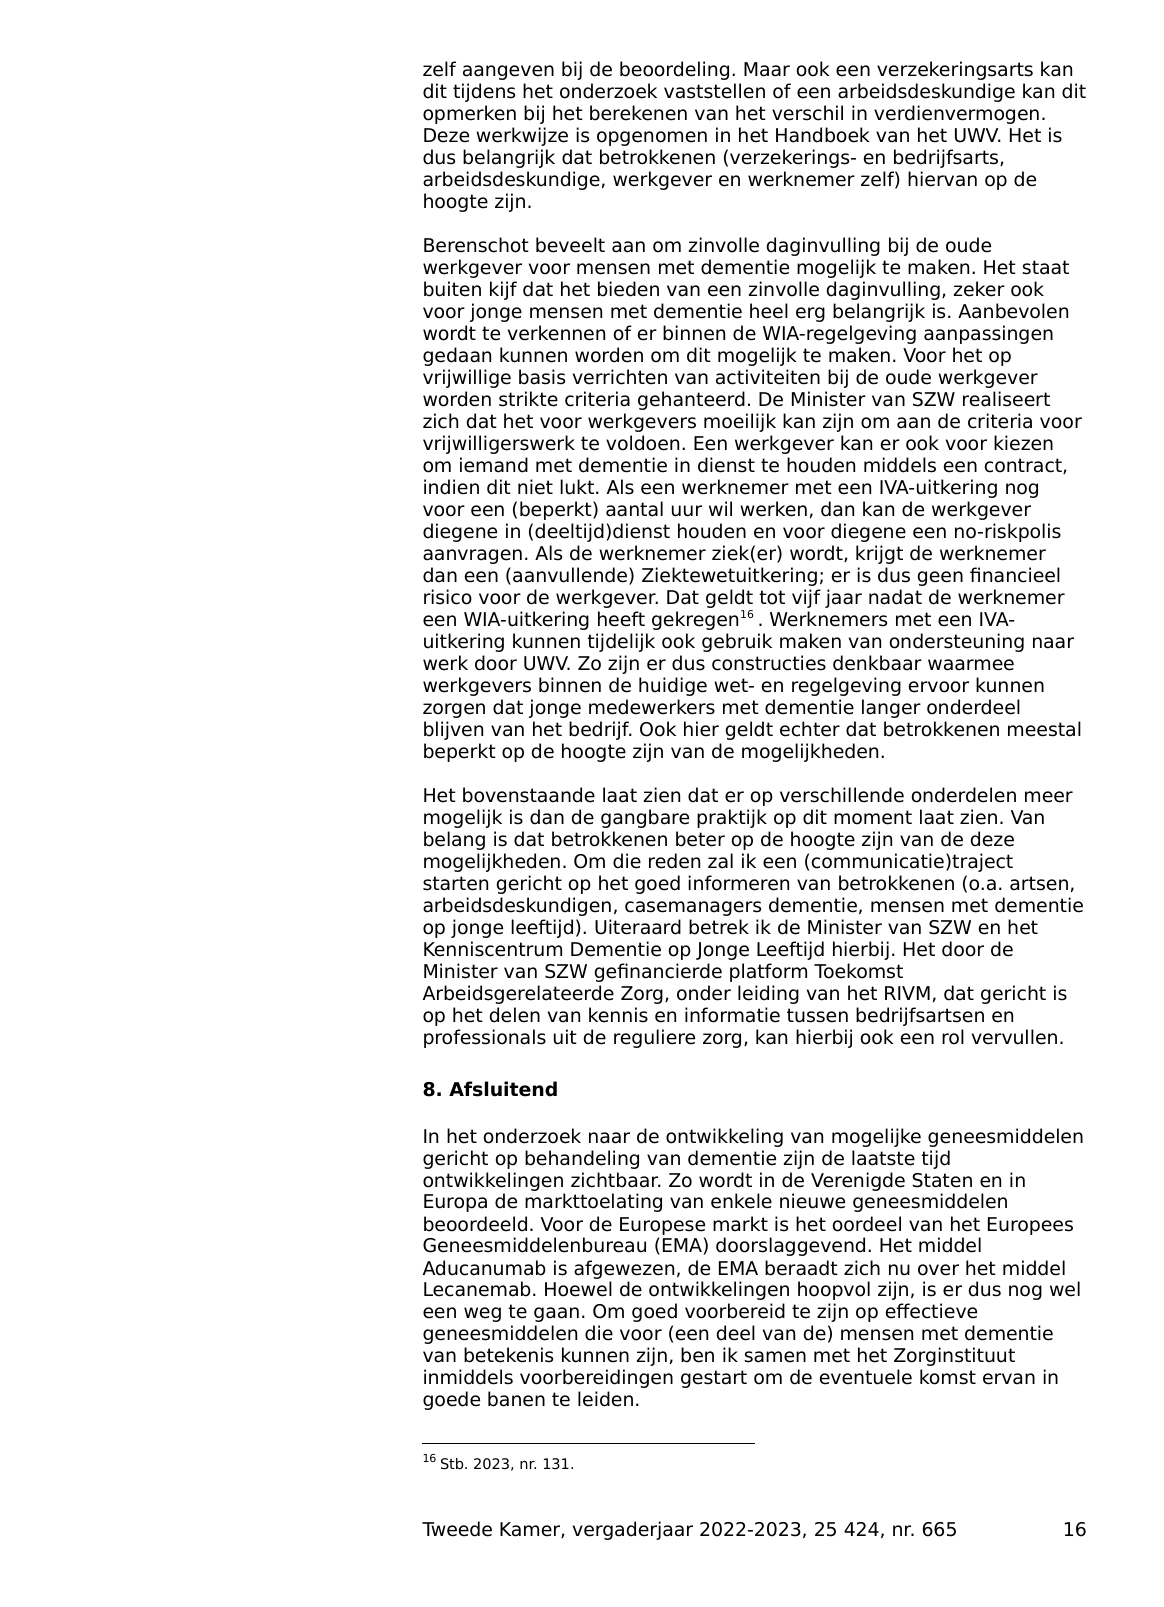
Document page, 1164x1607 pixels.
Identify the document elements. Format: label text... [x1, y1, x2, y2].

subtitle 8. Afsluitend [422, 1078, 1087, 1101]
text In het onderzoek naar de ontwikkeling van mogelijke geneesmiddelen gericht op behandeling van dementie zijn de laatste tijd ontwikkelingen zichtbaar. Zo wordt in de Verenigde Staten en in Europa de markttoelating van enkele nieuwe geneesmiddelen beoordeeld. Voor de Europese markt is het oordeel van het Europees Geneesmiddelenbureau (EMA) doorslaggevend. Het middel Aducanumab is afgewezen, de EMA beraadt zich nu over het middel Lecanemab. Hoewel de ontwikkelingen hoopvol zijn, is er dus nog wel een weg te gaan. Om goed voorbereid te zijn op effectieve geneesmiddelen die voor (een deel van de) mensen met dementie van betekenis kunnen zijn, ben ik samen met het Zorginstituut inmiddels voorbereidingen gestart om de eventuele komst ervan in goede banen te leiden. [422, 1126, 1087, 1411]
text Stb. 2023, nr. 131. [422, 1452, 1087, 1474]
text zelf aangeven bij de beoordeling. Maar ook een verzekeringsarts kan dit tijdens het onderzoek vaststellen of een arbeidsdeskundige kan dit opmerken bij het berekenen van het verschil in verdienvermogen. Deze werkwijze is opgenomen in het Handboek van het UWV. Het is dus belangrijk dat betrokkenen (verzekerings- en bedrijfsarts, arbeidsdeskundige, werkgever en werknemer zelf) hiervan op de hoogte zijn. [422, 59, 1087, 213]
text Berenschot beveelt aan om zinvolle daginvulling bij de oude werkgever voor mensen met dementie mogelijk te maken. Het staat buiten kijf dat het bieden van een zinvolle daginvulling, zeker ook voor jonge mensen met dementie heel erg belangrijk is. Aanbevolen wordt te verkennen of er binnen de WIA-regelgeving aanpassingen gedaan kunnen worden om dit mogelijk te maken. Voor het op vrijwillige basis verrichten van activiteiten bij de oude werkgever worden strikte criteria gehanteerd. De Minister van SZW realiseert zich dat het voor werkgevers moeilijk kan zijn om aan de criteria voor vrijwilligerswerk te voldoen. Een werkgever kan er ook voor kiezen om iemand met dementie in dienst te houden middels een contract, indien dit niet lukt. Als een werknemer met een IVA-uitkering nog voor een (beperkt) aantal uur wil werken, dan kan de werkgever diegene in (deeltijd)dienst houden en voor diegene een no-riskpolis aanvragen. Als de werknemer ziek(er) wordt, krijgt de werknemer dan een (aanvullende) Ziektewetuitkering; er is dus geen financieel risico voor de werkgever. Dat geldt tot vijf jaar nadat de werknemer een WIA-uitkering heeft gekregen. Werknemers met een IVA-uitkering kunnen tijdelijk ook gebruik maken van ondersteuning naar werk door UWV. Zo zijn er dus constructies denkbaar waarmee werkgevers binnen de huidige wet- en regelgeving ervoor kunnen zorgen dat jonge medewerkers met dementie langer onderdeel blijven van het bedrijf. Ook hier geldt echter dat betrokkenen meestal beperkt op de hoogte zijn van de mogelijkheden. [422, 235, 1087, 763]
text Het bovenstaande laat zien dat er op verschillende onderdelen meer mogelijk is dan de gangbare praktijk op dit moment laat zien. Van belang is dat betrokkenen beter op de hoogte zijn van de deze mogelijkheden. Om die reden zal ik een (communicatie)traject starten gericht op het goed informeren van betrokkenen (o.a. artsen, arbeidsdeskundigen, casemanagers dementie, mensen met dementie op jonge leeftijd). Uiteraard betrek ik de Minister van SZW en het Kenniscentrum Dementie op Jonge Leeftijd hierbij. Het door de Minister van SZW gefinancierde platform Toekomst Arbeidsgerelateerde Zorg, onder leiding van het RIVM, dat gericht is op het delen van kennis en informatie tussen bedrijfsartsen en professionals uit de reguliere zorg, kan hierbij ook een rol vervullen. [422, 785, 1087, 1048]
